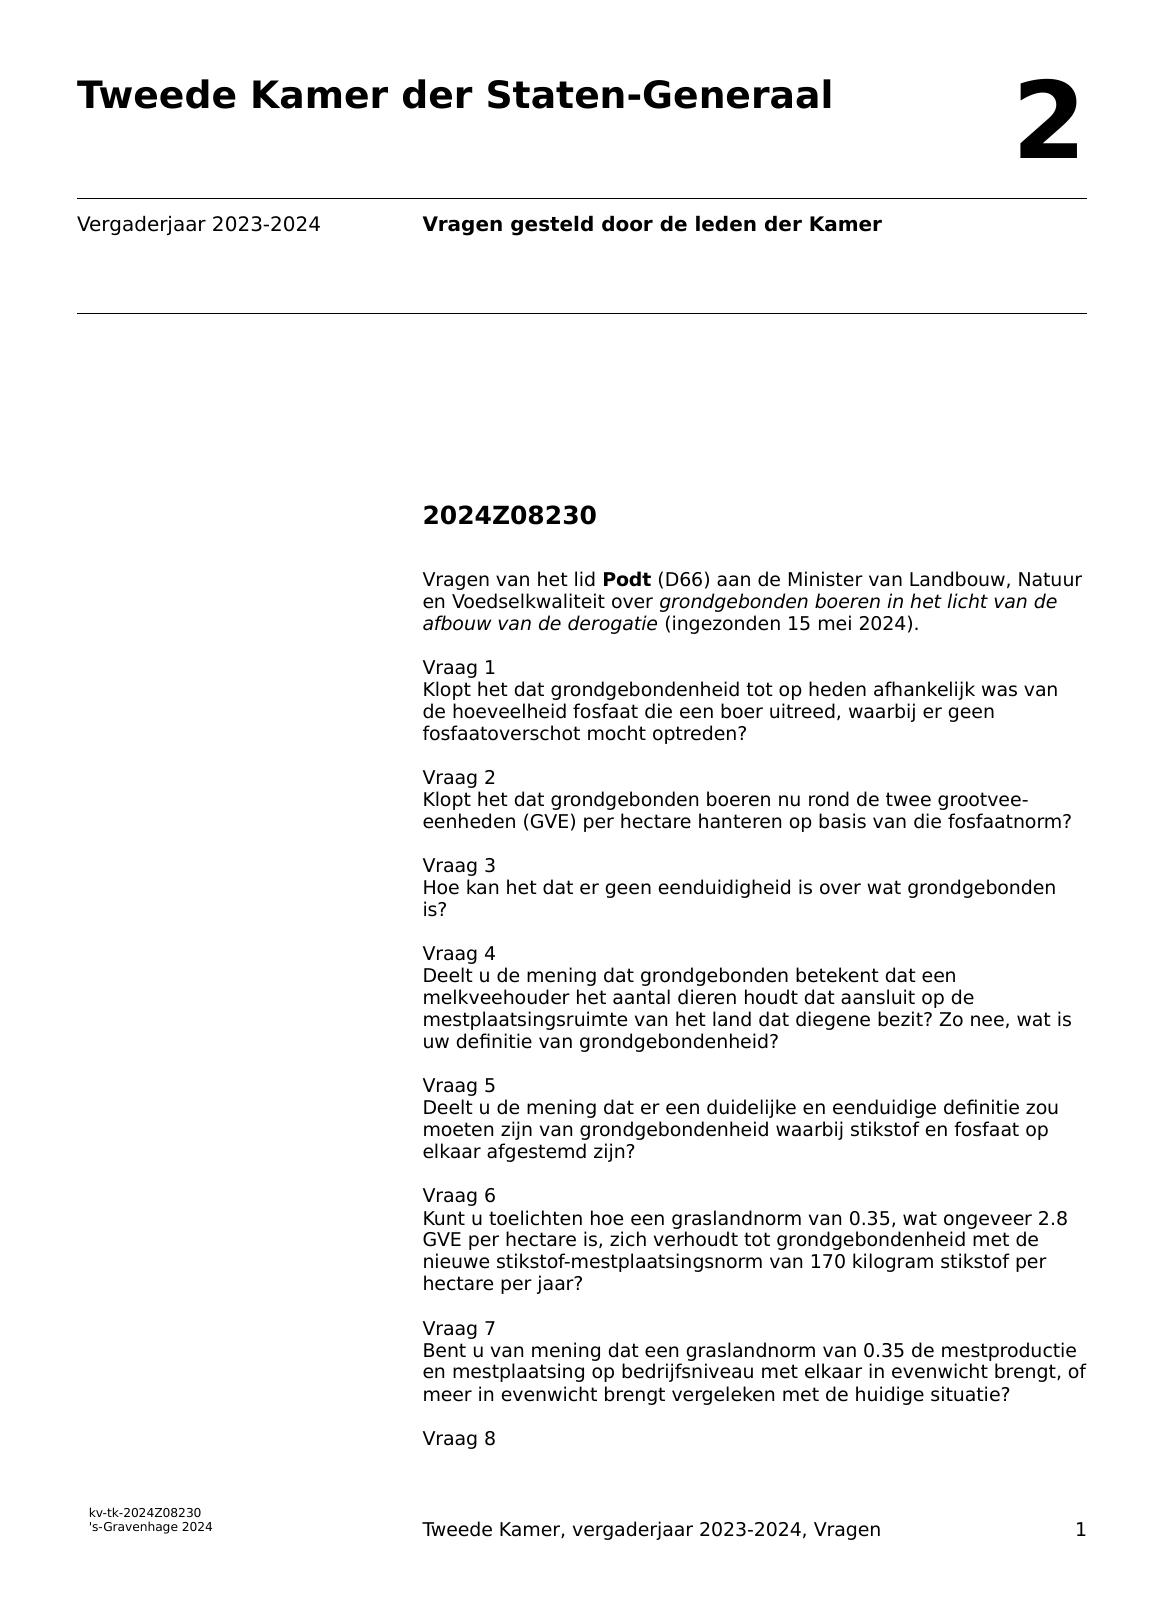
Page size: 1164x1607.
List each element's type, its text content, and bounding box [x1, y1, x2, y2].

text Vraag 4 [422, 943, 1087, 965]
text Hoe kan het dat er geen eenduidigheid is over wat grondgebonden is? [422, 877, 1087, 921]
text Deelt u de mening dat grondgebonden betekent dat een melkveehouder het aantal dieren houdt dat aansluit op de mestplaatsingsruimte van het land dat diegene bezit? Zo nee, wat is uw definitie van grondgebondenheid? [422, 965, 1087, 1053]
text 's-Gravenhage 2024 [88, 1520, 323, 1534]
text Vraag 1 [422, 657, 1087, 679]
text Klopt het dat grondgebonden boeren nu rond de twee grootvee-eenheden (GVE) per hectare hanteren op basis van die fosfaatnorm? [422, 789, 1087, 833]
text Vraag 7 [422, 1317, 1087, 1339]
text kv-tk-2024Z08230 [88, 1506, 323, 1520]
text Kunt u toelichten hoe een graslandnorm van 0.35, wat ongeveer 2.8 GVE per hectare is, zich verhoudt tot grondgebondenheid met de nieuwe stikstof-mestplaatsingsnorm van 170 kilogram stikstof per hectare per jaar? [422, 1207, 1087, 1295]
text Bent u van mening dat een graslandnorm van 0.35 de mestproductie en mestplaatsing op bedrijfsniveau met elkaar in evenwicht brengt, of meer in evenwicht brengt vergeleken met de huidige situatie? [422, 1339, 1087, 1405]
table_cell Vergaderjaar 2023-2024 [77, 199, 422, 313]
text Vraag 3 [422, 855, 1087, 877]
text Deelt u de mening dat er een duidelijke en eenduidige definitie zou moeten zijn van grondgebondenheid waarbij stikstof en fosfaat op elkaar afgestemd zijn? [422, 1097, 1087, 1163]
text Vraag 2 [422, 767, 1087, 789]
text Vraag 5 [422, 1075, 1087, 1097]
text Vragen van het lid Podt (D66) aan de Minister van Landbouw, Natuur en Voedselkwaliteit over grondgebonden boeren in het licht van de afbouw van de derogatie (ingezonden 15 mei 2024). [422, 569, 1087, 635]
table_header 2 [886, 59, 1087, 198]
text Klopt het dat grondgebondenheid tot op heden afhankelijk was van de hoeveelheid fosfaat die een boer uitreed, waarbij er geen fosfaatoverschot mocht optreden? [422, 679, 1087, 745]
table_cell Vragen gesteld door de leden der Kamer [422, 199, 1087, 313]
table_header Tweede Kamer der Staten-Generaal [77, 59, 886, 198]
text 2024Z08230 [422, 501, 1087, 531]
text Vraag 8 [422, 1428, 1087, 1449]
text Vraag 6 [422, 1185, 1087, 1207]
